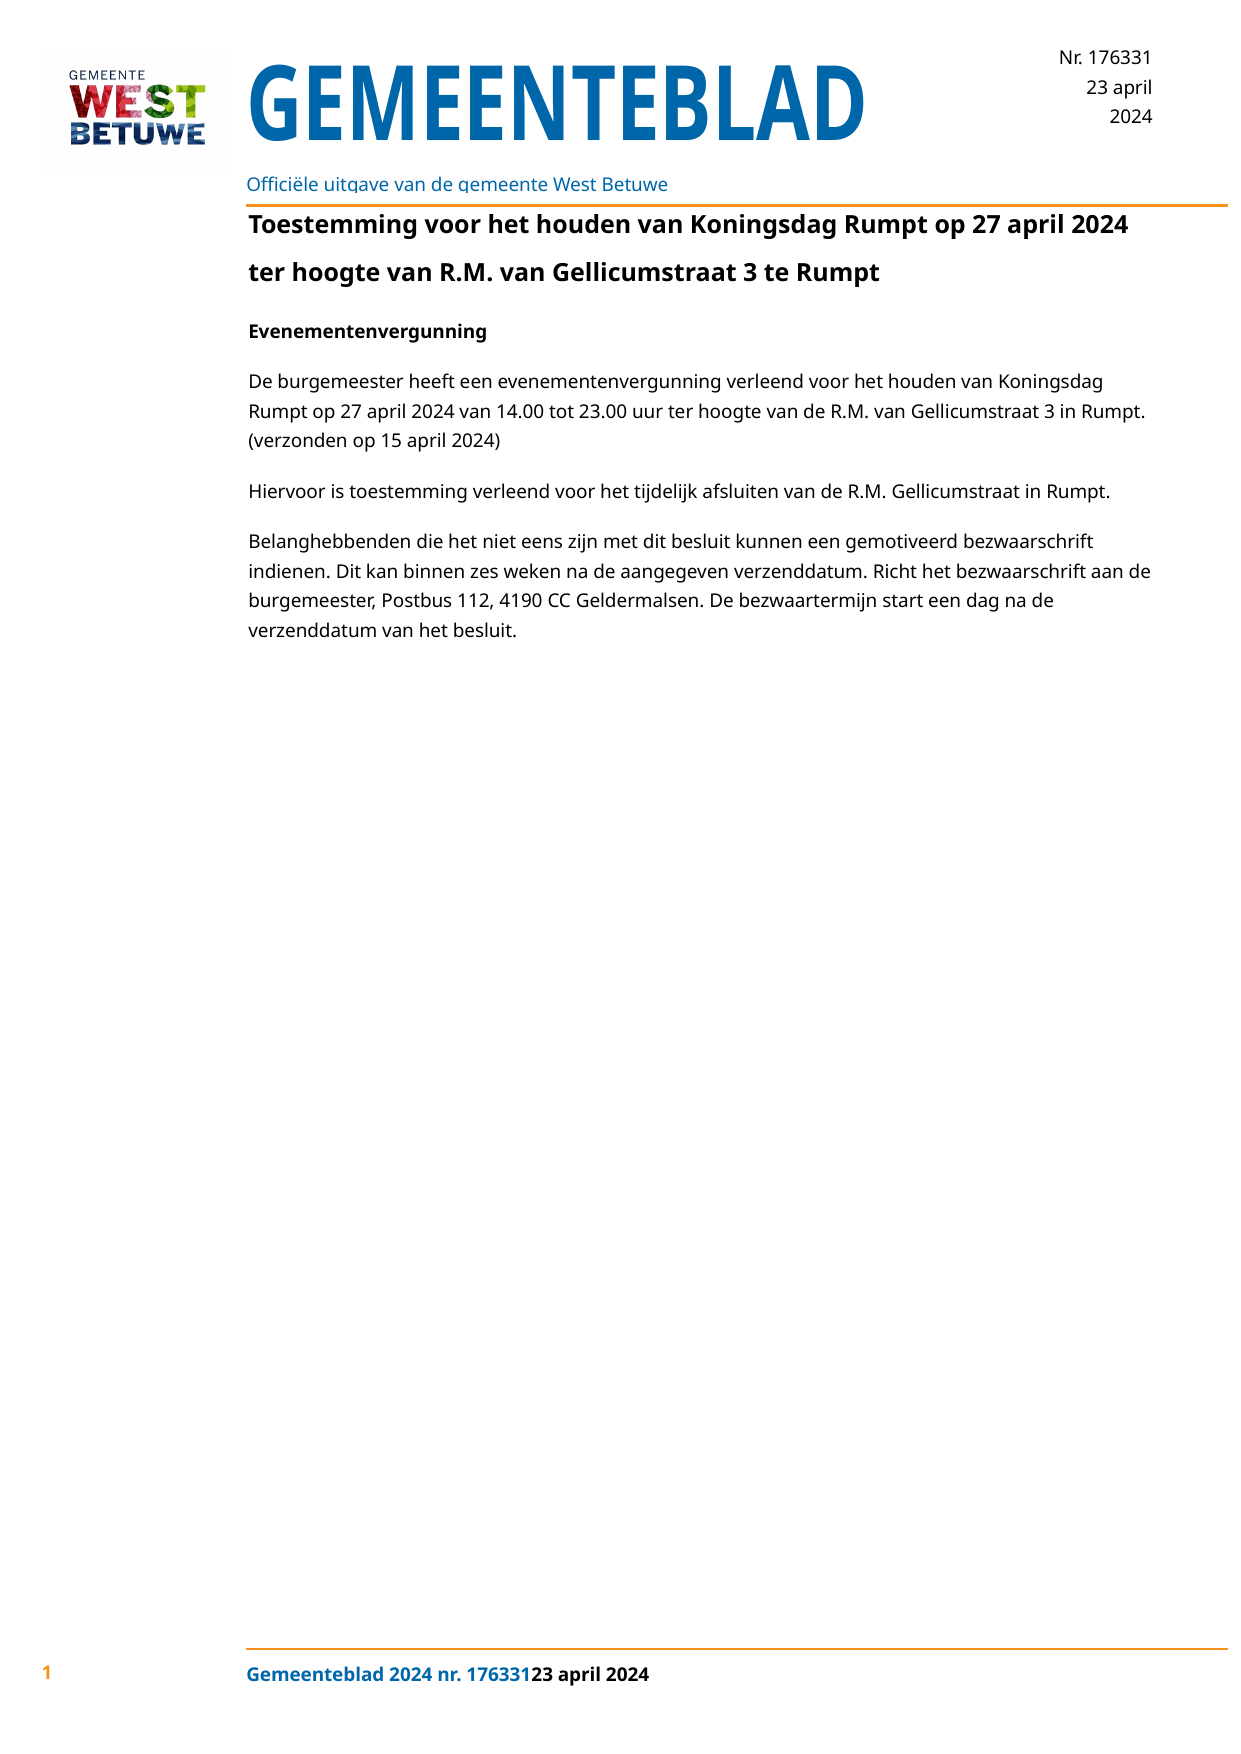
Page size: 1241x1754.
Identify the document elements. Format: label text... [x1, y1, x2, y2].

picture [41, 47, 231, 172]
text De burgemeester heeft een evenementenvergunning verleend voor het houden van Koningsdag Rumpt op 27 april 2024 van 14.00 tot 23.00 uur ter hoogte van de R.M. van Gellicumstraat 3 in Rumpt. (verzonden op 15 april 2024) [248, 368, 1152, 453]
text Toestemming voor het houden van Koningsdag Rumpt op 27 april 2024 ter hoogte van R.M. van Gellicumstraat 3 te Rumpt [248, 207, 1152, 288]
text Belanghebbenden die het niet eens zijn met dit besluit kunnen een gemotiveerd bezwaarschrift indienen. Dit kan binnen zes weken na de aangegeven verzenddatum. Richt het bezwaarschrift aan de burgemeester, Postbus 112, 4190 CC Geldermalsen. De bezwaartermijn start een dag na de verzenddatum van het besluit. [248, 528, 1152, 643]
text Evenementenvergunning [248, 318, 1152, 344]
text Hiervoor is toestemming verleend voor het tijdelijk afsluiten van de R.M. Gellicumstraat in Rumpt. [248, 478, 1152, 504]
